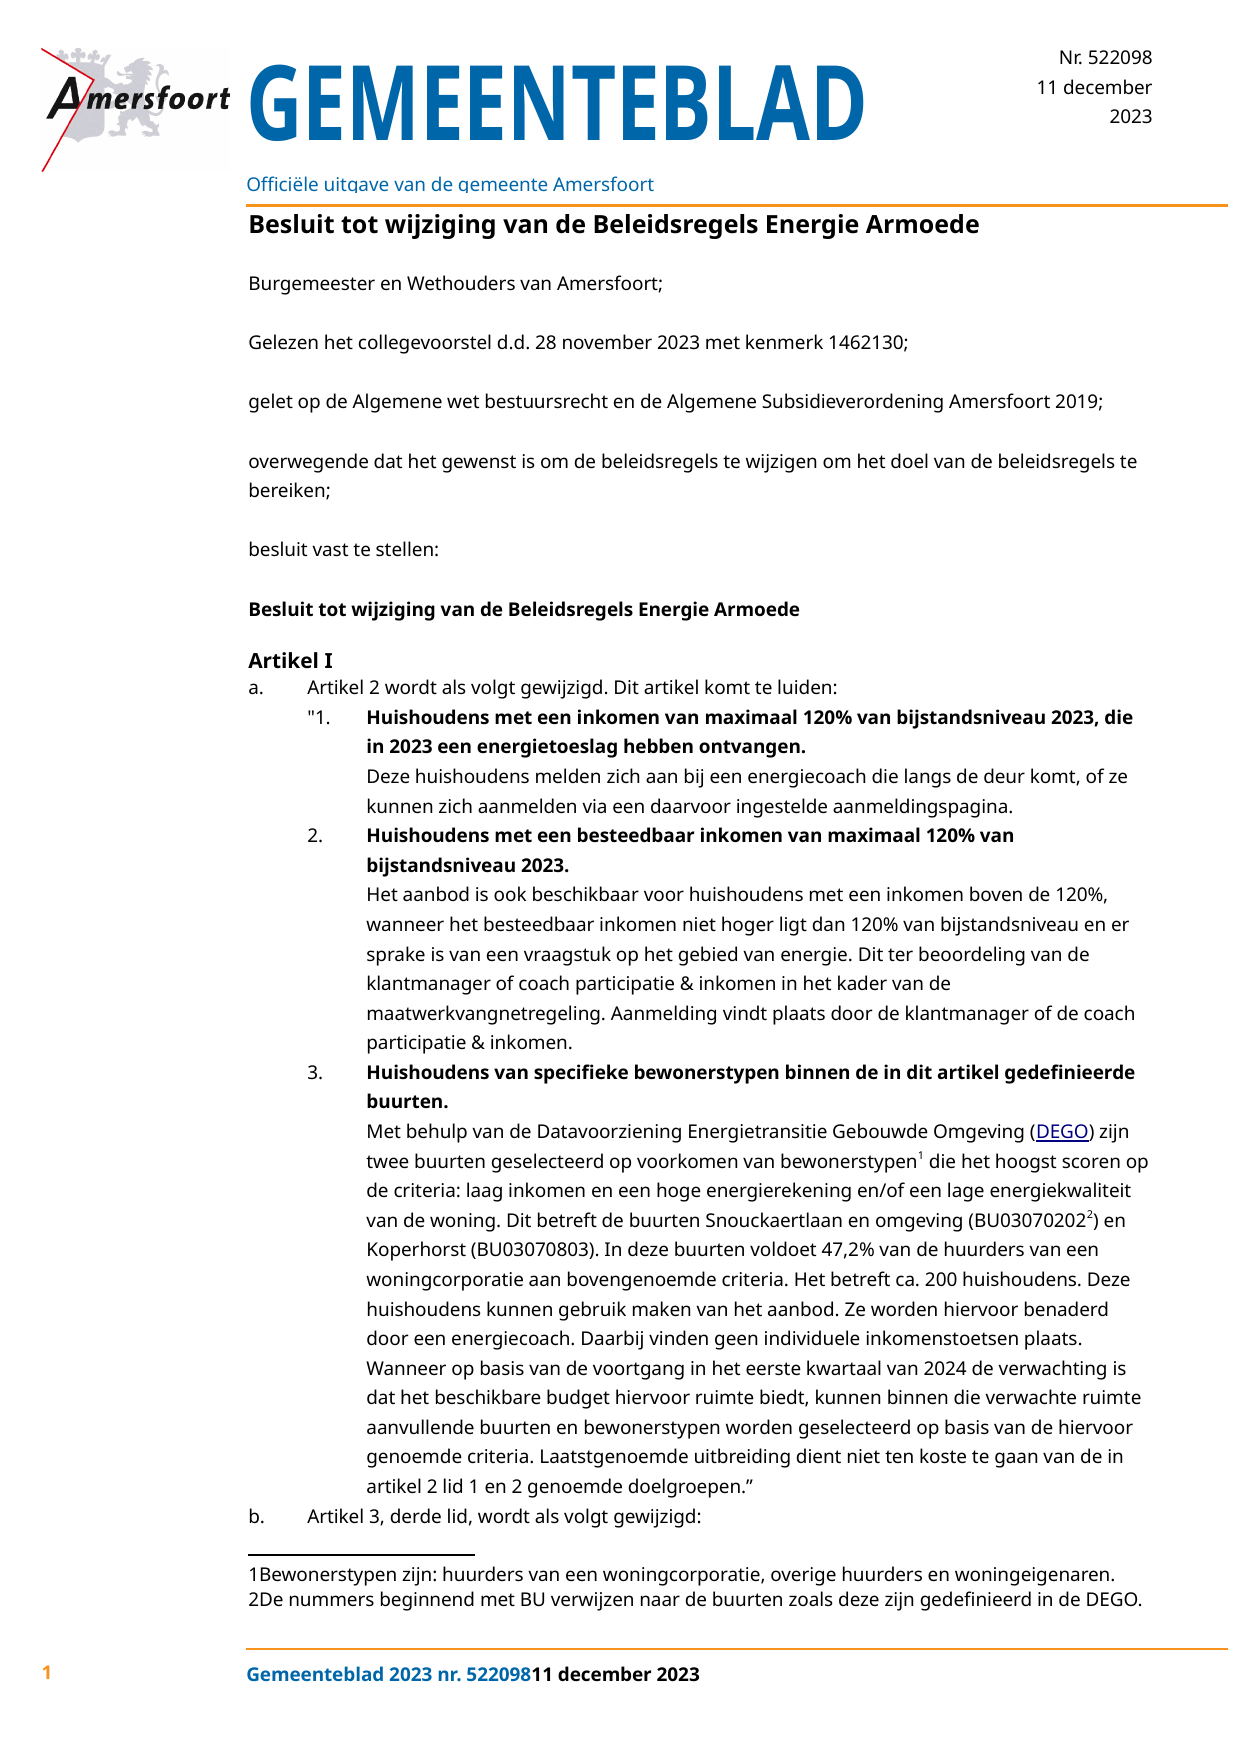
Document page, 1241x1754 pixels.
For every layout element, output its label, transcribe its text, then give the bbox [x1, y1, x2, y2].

text Gelezen het collegevoorstel d.d. 28 november 2023 met kenmerk 1462130; [248, 329, 1152, 355]
list Huishoudens met een inkomen van maximaal 120% van bijstandsniveau 2023, die in 2023 een energietoeslag hebben ontvangen. [307, 704, 1152, 759]
text Burgemeester en Wethouders van Amersfoort; [248, 270, 1152, 296]
list De nummers beginnend met BU verwijzen naar de buurten zoals deze zijn gedefinieerd in de DEGO. [248, 1586, 1152, 1612]
list Huishoudens met een besteedbaar inkomen van maximaal 120% van bijstandsniveau 2023. [307, 822, 1152, 878]
text Besluit tot wijziging van de Beleidsregels Energie Armoede [248, 596, 1152, 621]
list Huishoudens van specifieke bewonerstypen binnen de in dit artikel gedefinieerde buurten. [307, 1059, 1152, 1114]
text gelet op de Algemene wet bestuursrecht en de Algemene Subsidieverordening Amersfoort 2019; [248, 389, 1152, 414]
list Bewonerstypen zijn: huurders van een woningcorporatie, overige huurders en woningeigenaren. [248, 1561, 1152, 1586]
text Artikel I [248, 646, 1152, 674]
list Deze huishoudens melden zich aan bij een energiecoach die langs de deur komt, of ze kunnen zich aanmelden via een daarvoor ingestelde aanmeldingspagina. [307, 763, 1152, 819]
picture [41, 47, 231, 172]
list Artikel 2 wordt als volgt gewijzigd. Dit artikel komt te luiden: [248, 674, 1152, 700]
list Met behulp van de Datavoorziening Energietransitie Gebouwde Omgeving (DEGO) zijn twee buurten geselecteerd op voorkomen van bewonerstypen die het hoogst scoren op de criteria: laag inkomen en een hoge energierekening en/of een lage energiekwaliteit van de woning. Dit betreft de buurten Snouckaertlaan en omgeving (BU03070202) en Koperhorst (BU03070803). In deze buurten voldoet 47,2% van de huurders van een woningcorporatie aan bovengenoemde criteria. Het betreft ca. 200 huishoudens. Deze huishoudens kunnen gebruik maken van het aanbod. Ze worden hiervoor benaderd door een energiecoach. Daarbij vinden geen individuele inkomenstoetsen plaats. Wanneer op basis van de voortgang in het eerste kwartaal van 2024 de verwachting is dat het beschikbare budget hiervoor ruimte biedt, kunnen binnen die verwachte ruimte aanvullende buurten en bewonerstypen worden geselecteerd op basis van de hiervoor genoemde criteria. Laatstgenoemde uitbreiding dient niet ten koste te gaan van de in artikel 2 lid 1 en 2 genoemde doelgroepen.” [307, 1118, 1152, 1499]
list Artikel 3, derde lid, wordt als volgt gewijzigd: [248, 1503, 1152, 1529]
list Het aanbod is ook beschikbaar voor huishoudens met een inkomen boven de 120%, wanneer het besteedbaar inkomen niet hoger ligt dan 120% van bijstandsniveau en er sprake is van een vraagstuk op het gebied van energie. Dit ter beoordeling van de klantmanager of coach participatie & inkomen in het kader van de maatwerkvangnetregeling. Aanmelding vindt plaats door de klantmanager of de coach participatie & inkomen. [307, 882, 1152, 1055]
text overwegende dat het gewenst is om de beleidsregels te wijzigen om het doel van de beleidsregels te bereiken; [248, 448, 1152, 503]
text Besluit tot wijziging van de Beleidsregels Energie Armoede [248, 207, 1152, 241]
text besluit vast te stellen: [248, 537, 1152, 562]
